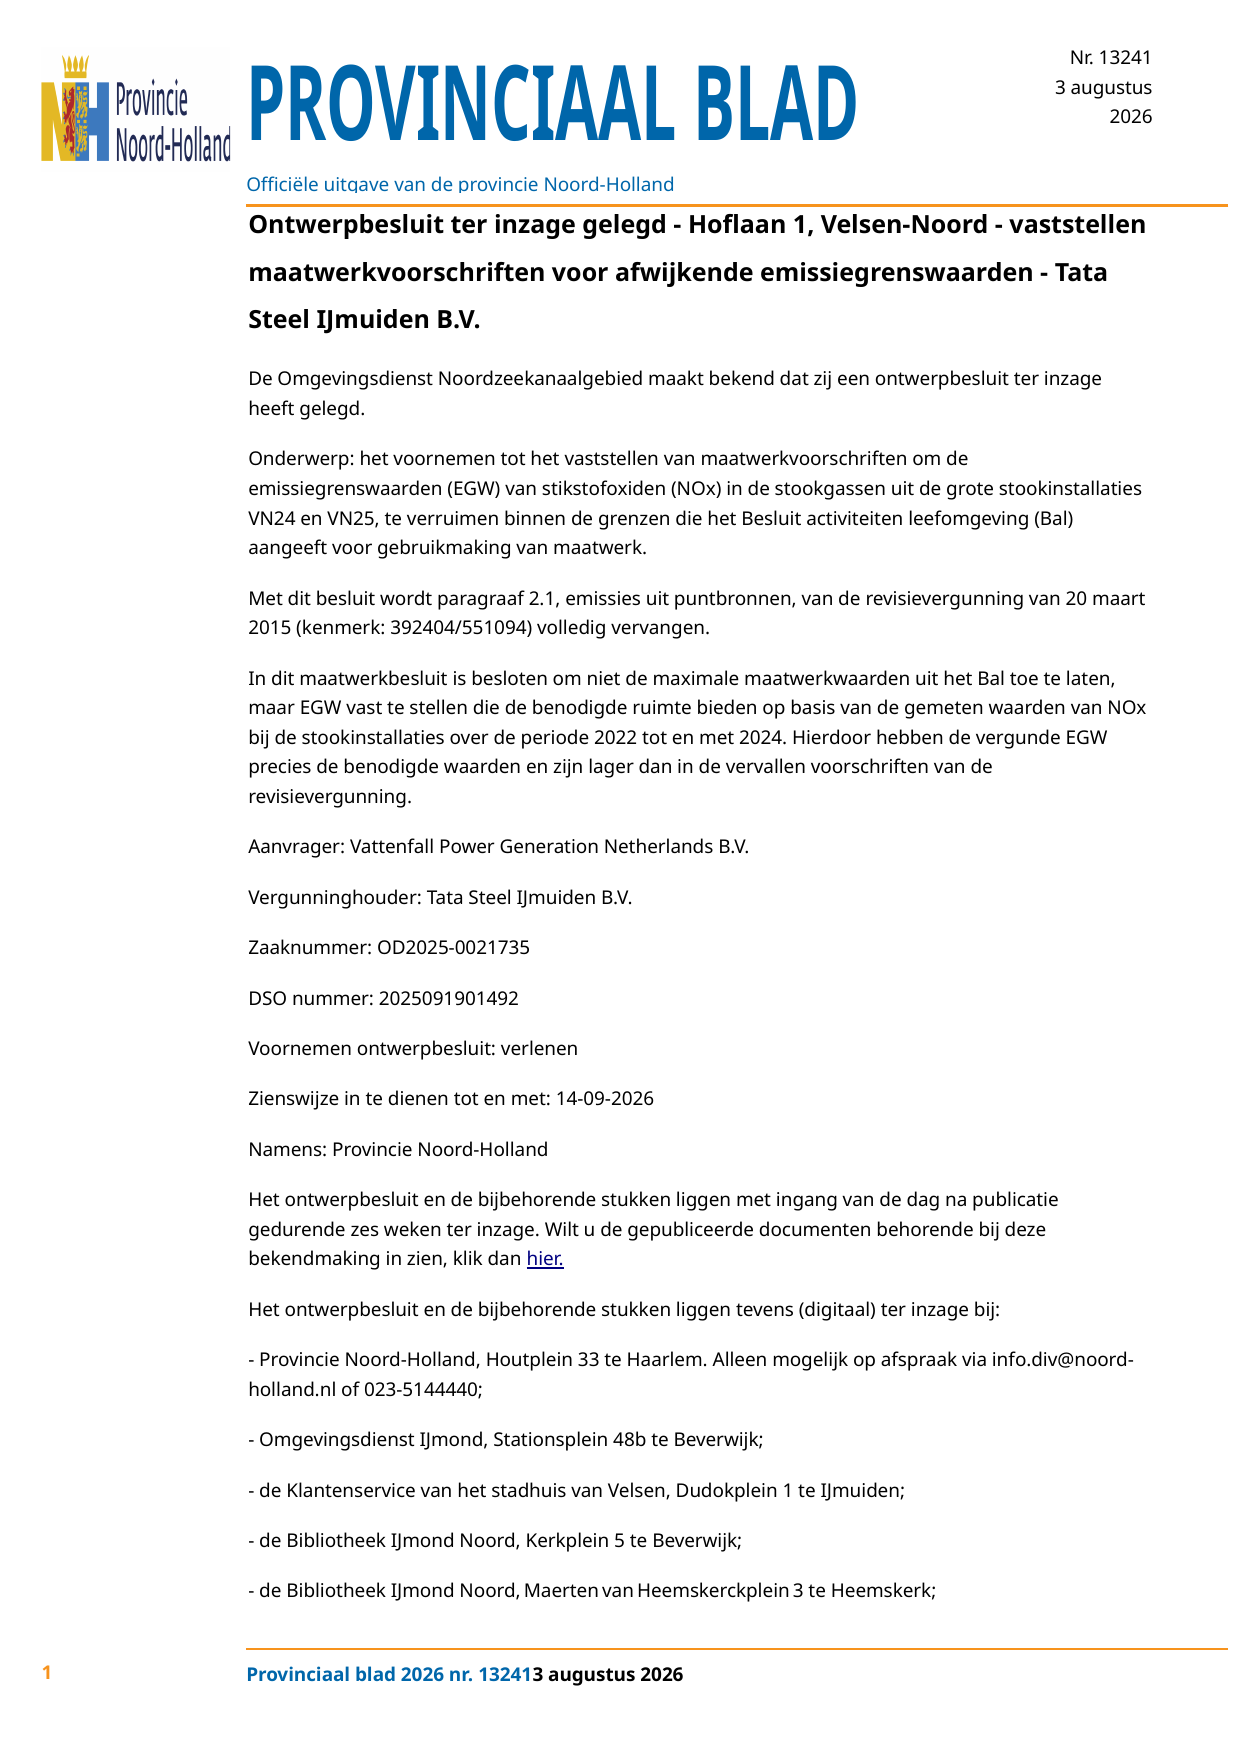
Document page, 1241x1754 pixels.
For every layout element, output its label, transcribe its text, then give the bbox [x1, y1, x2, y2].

text Aanvrager: Vattenfall Power Generation Netherlands B.V. [248, 833, 1152, 859]
text Voornemen ontwerpbesluit: verlenen [248, 1035, 1152, 1061]
picture [41, 47, 231, 172]
text - Omgevingsdienst IJmond, Stationsplein 48b te Beverwijk; [248, 1426, 1152, 1452]
text Namens: Provincie Noord-Holland [248, 1136, 1152, 1162]
text - Provincie Noord-Holland, Houtplein 33 te Haarlem. Alleen mogelijk op afspraak via info.div@noord-holland.nl of 023-5144440; [248, 1346, 1152, 1402]
text DSO nummer: 2025091901492 [248, 985, 1152, 1010]
text Het ontwerpbesluit en de bijbehorende stukken liggen tevens (digitaal) ter inzage bij: [248, 1296, 1152, 1322]
text De Omgevingsdienst Noordzeekanaalgebied maakt bekend dat zij een ontwerpbesluit ter inzage heeft gelegd. [248, 366, 1152, 421]
text - de Bibliotheek IJmond Noord, Maerten van Heemskerckplein 3 te Heemskerk; [248, 1578, 1152, 1603]
text Zaaknummer: OD2025-0021735 [248, 934, 1152, 960]
text Met dit besluit wordt paragraaf 2.1, emissies uit puntbronnen, van de revisievergunning van 20 maart 2015 (kenmerk: 392404/551094) volledig vervangen. [248, 585, 1152, 640]
text Zienswijze in te dienen tot en met: 14-09-2026 [248, 1086, 1152, 1111]
text Ontwerpbesluit ter inzage gelegd - Hoflaan 1, Velsen-Noord - vaststellen maatwerkvoorschriften voor afwijkende emissiegrenswaarden - Tata Steel IJmuiden B.V. [248, 207, 1152, 336]
text - de Bibliotheek IJmond Noord, Kerkplein 5 te Beverwijk; [248, 1527, 1152, 1553]
text In dit maatwerkbesluit is besloten om niet de maximale maatwerkwaarden uit het Bal toe te laten, maar EGW vast te stellen die de benodigde ruimte bieden op basis van de gemeten waarden van NOx bij de stookinstallaties over de periode 2022 tot en met 2024. Hierdoor hebben de vergunde EGW precies de benodigde waarden en zijn lager dan in de vervallen voorschriften van de revisievergunning. [248, 665, 1152, 809]
text - de Klantenservice van het stadhuis van Velsen, Dudokplein 1 te IJmuiden; [248, 1477, 1152, 1502]
text Het ontwerpbesluit en de bijbehorende stukken liggen met ingang van de dag na publicatie gedurende zes weken ter inzage. Wilt u de gepubliceerde documenten behorende bij deze bekendmaking in zien, klik dan hier. [248, 1186, 1152, 1271]
text Vergunninghouder: Tata Steel IJmuiden B.V. [248, 884, 1152, 909]
text Onderwerp: het voornemen tot het vaststellen van maatwerkvoorschriften om de emissiegrenswaarden (EGW) van stikstofoxiden (NOx) in de stookgassen uit de grote stookinstallaties VN24 en VN25, te verruimen binnen de grenzen die het Besluit activiteiten leefomgeving (Bal) aangeeft voor gebruikmaking van maatwerk. [248, 446, 1152, 560]
